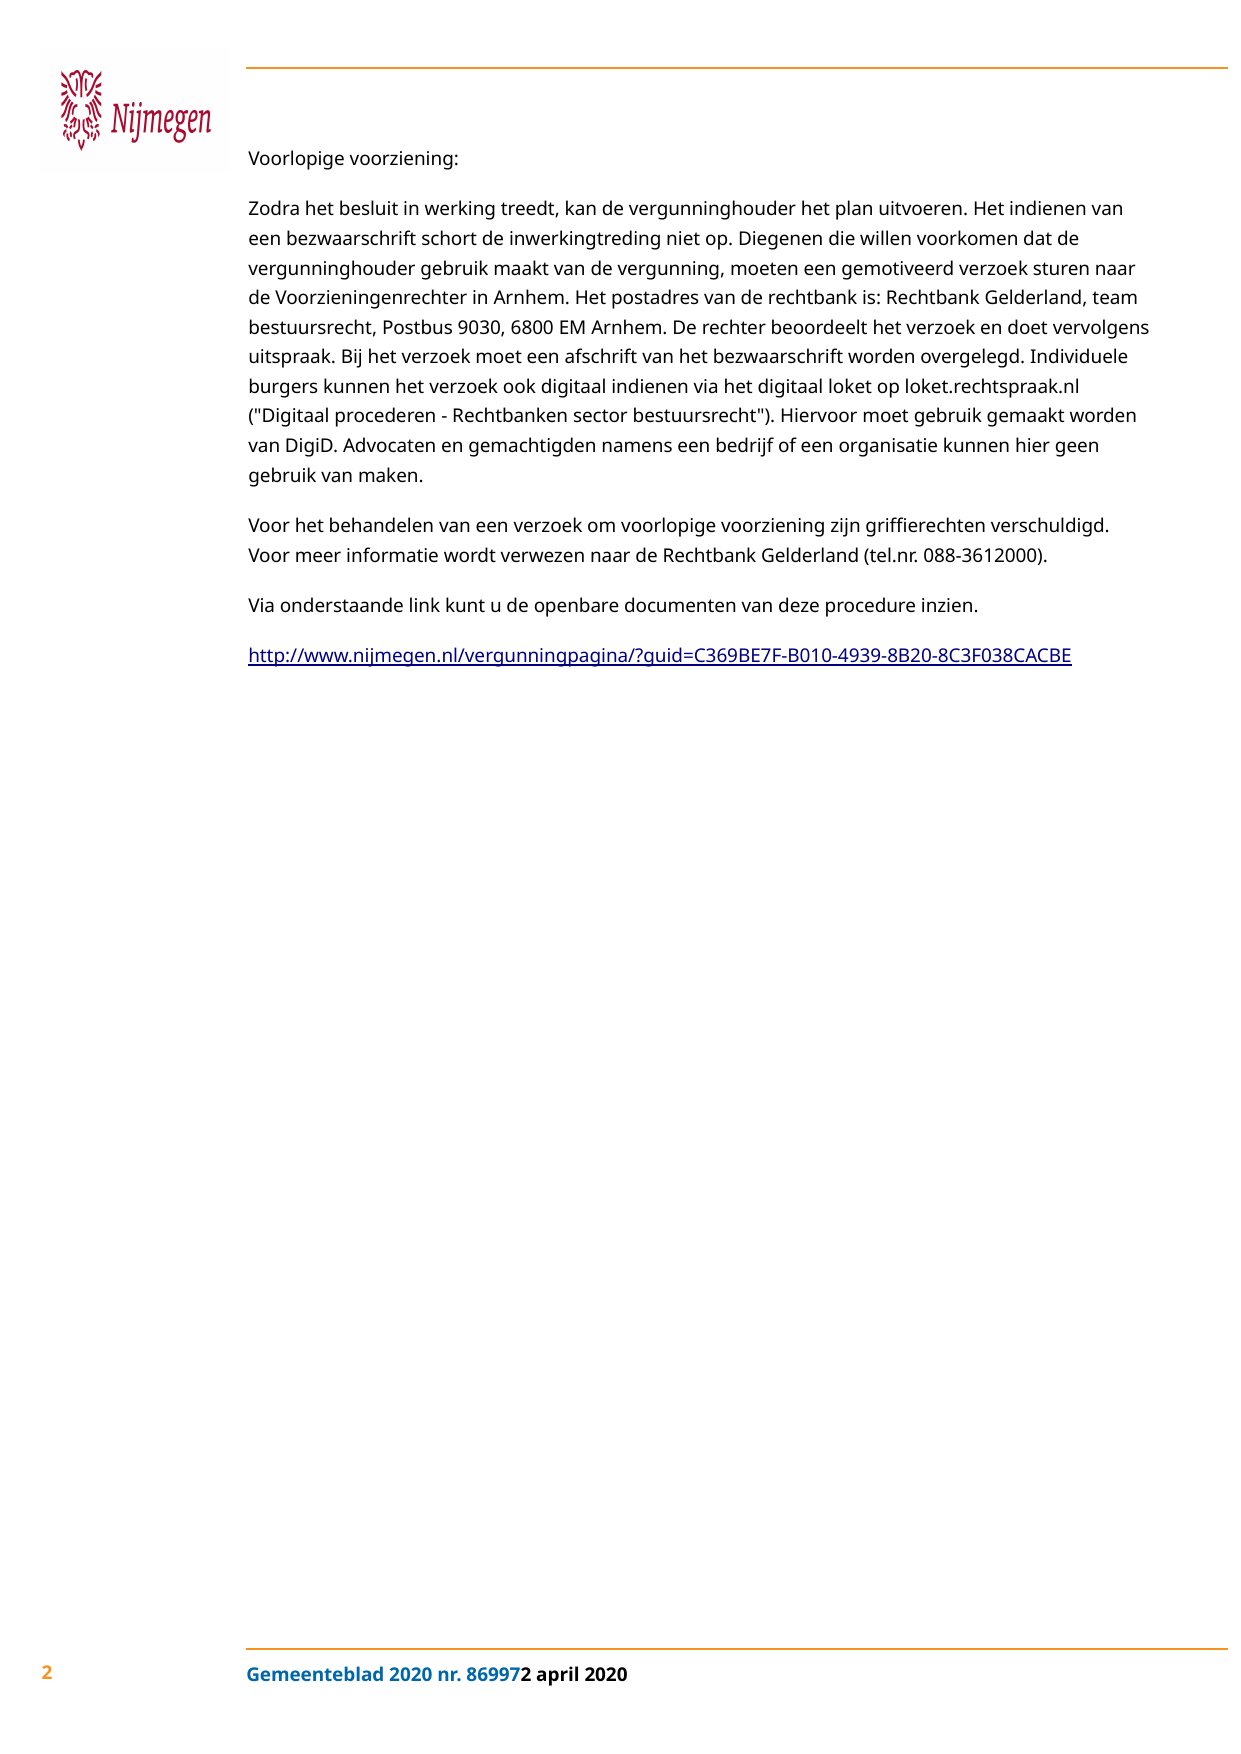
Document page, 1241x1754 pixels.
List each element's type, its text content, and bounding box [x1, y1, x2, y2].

text Voorlopige voorziening: [248, 145, 1152, 171]
text Via onderstaande link kunt u de openbare documenten van deze procedure inzien. [248, 592, 1152, 618]
text Zodra het besluit in werking treedt, kan de vergunninghouder het plan uitvoeren. Het indienen van een bezwaarschrift schort de inwerkingtreding niet op. Diegenen die willen voorkomen dat de vergunninghouder gebruik maakt van de vergunning, moeten een gemotiveerd verzoek sturen naar de Voorzieningenrechter in Arnhem. Het postadres van de rechtbank is: Rechtbank Gelderland, team bestuursrecht, Postbus 9030, 6800 EM Arnhem. De rechter beoordeelt het verzoek en doet vervolgens uitspraak. Bij het verzoek moet een afschrift van het bezwaarschrift worden overgelegd. Individuele burgers kunnen het verzoek ook digitaal indienen via het digitaal loket op loket.rechtspraak.nl ("Digitaal procederen - Rechtbanken sector bestuursrecht"). Hiervoor moet gebruik gemaakt worden van DigiD. Advocaten en gemachtigden namens een bedrijf of een organisatie kunnen hier geen gebruik van maken. [248, 196, 1152, 488]
text http://www.nijmegen.nl/vergunningpagina/?guid=C369BE7F-B010-4939-8B20-8C3F038CACBE [248, 643, 1152, 668]
picture [41, 47, 231, 172]
text Voor het behandelen van een verzoek om voorlopige voorziening zijn griffierechten verschuldigd. Voor meer informatie wordt verwezen naar de Rechtbank Gelderland (tel.nr. 088-3612000). [248, 512, 1152, 568]
